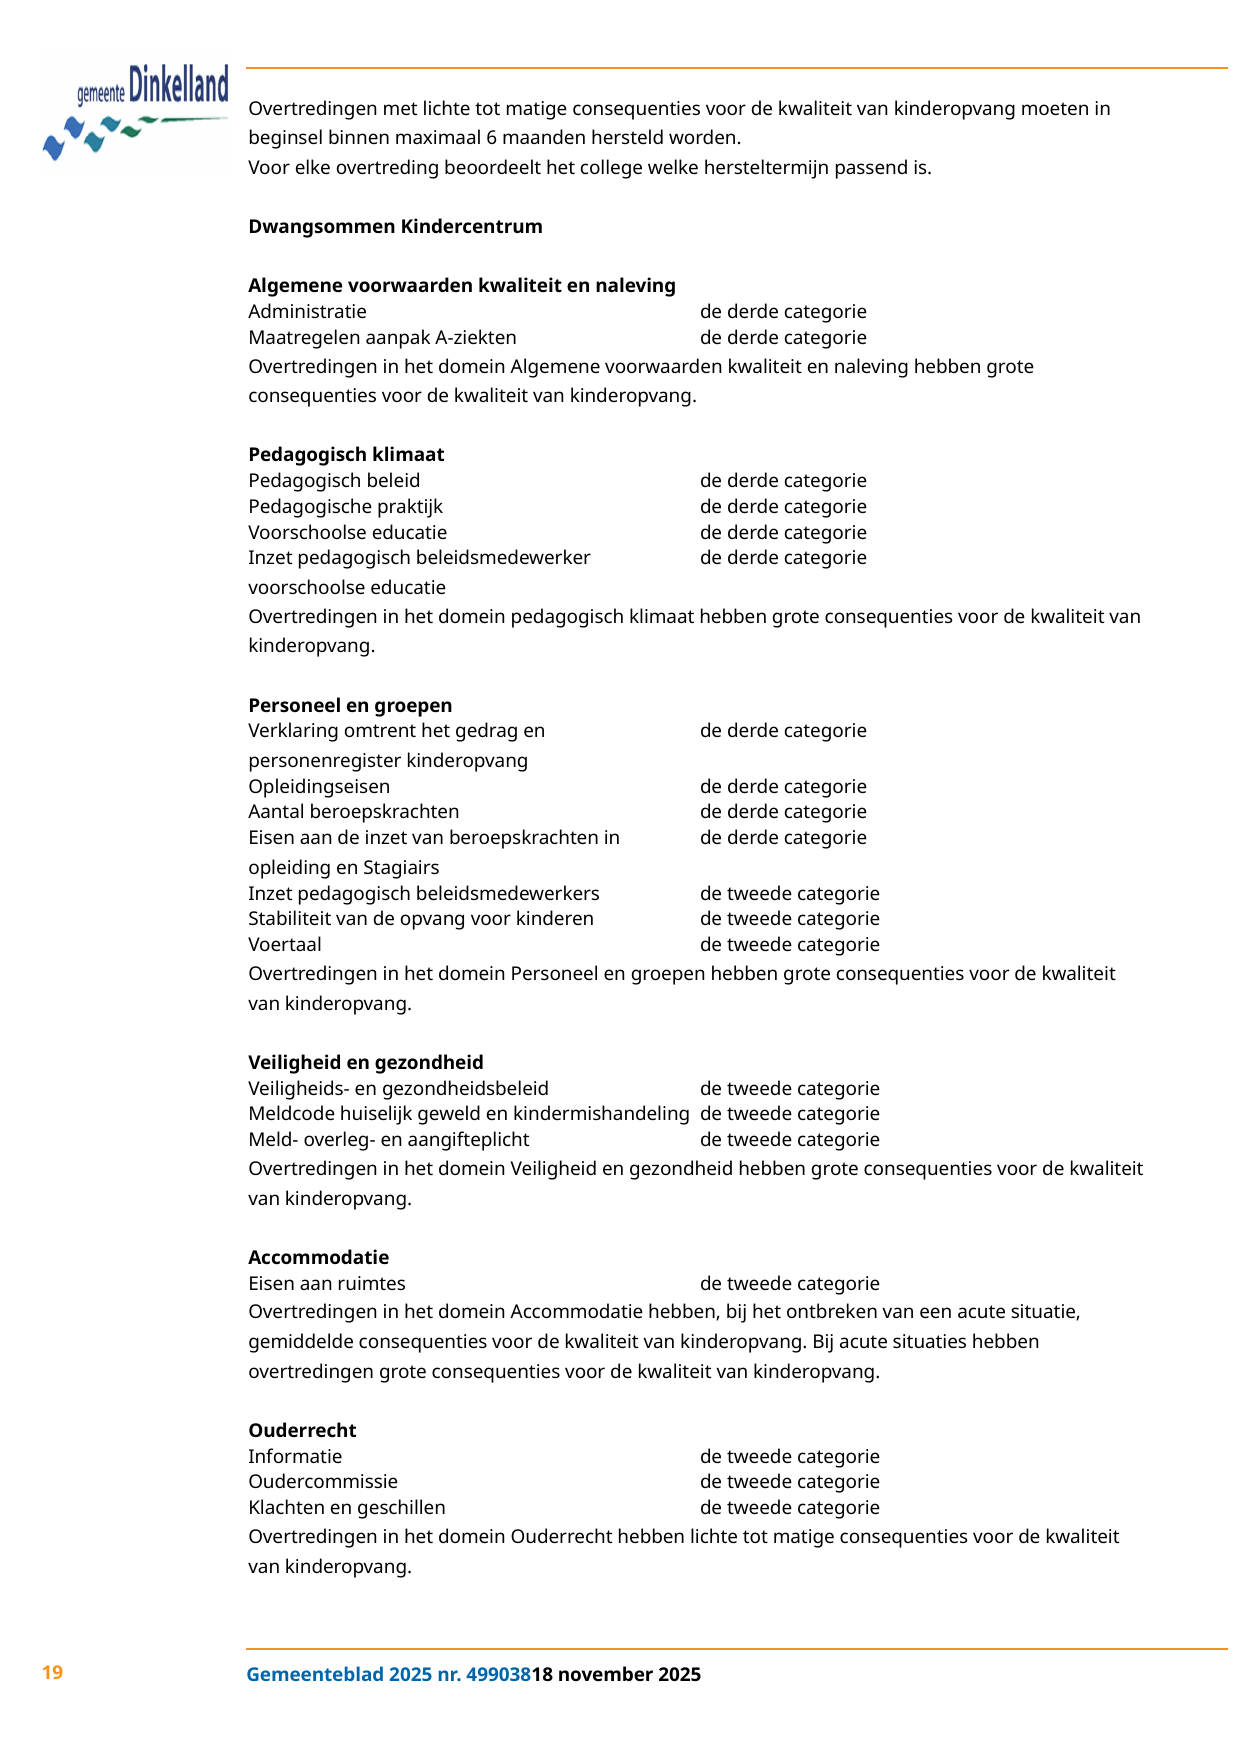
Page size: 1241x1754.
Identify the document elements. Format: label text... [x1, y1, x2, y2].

table_header Algemene voorwaarden kwaliteit en naleving [248, 273, 1152, 298]
text Overtredingen in het domein Accommodatie hebben, bij het ontbreken van een acute situatie, gemiddelde consequenties voor de kwaliteit van kinderopvang. Bij acute situaties hebben overtredingen grote consequenties voor de kwaliteit van kinderopvang. [248, 1299, 1152, 1384]
table_cell Meld- overleg- en aangifteplicht [248, 1126, 700, 1152]
table_cell de derde categorie [700, 825, 1152, 880]
text Overtredingen met lichte tot matige consequenties voor de kwaliteit van kinderopvang moeten in beginsel binnen maximaal 6 maanden hersteld worden. [248, 95, 1152, 150]
table_cell de tweede categorie [700, 1494, 1152, 1520]
table_cell de tweede categorie [700, 880, 1152, 906]
table_cell Pedagogisch beleid [248, 468, 700, 493]
table_cell Klachten en geschillen [248, 1494, 700, 1520]
table_cell de derde categorie [700, 324, 1152, 349]
table_cell de tweede categorie [700, 931, 1152, 957]
table_cell Voorschoolse educatie [248, 519, 700, 544]
table_cell Eisen aan de inzet van beroepskrachten in opleiding en Stagiairs [248, 825, 700, 880]
table_cell Inzet pedagogisch beleidsmedewerkers [248, 880, 700, 906]
table_cell de derde categorie [700, 298, 1152, 324]
table_cell de tweede categorie [700, 1270, 1152, 1296]
table_cell de tweede categorie [700, 906, 1152, 931]
table_header Veiligheid en gezondheid [248, 1049, 1152, 1075]
table_cell Maatregelen aanpak A-ziekten [248, 324, 700, 349]
table_cell Pedagogische praktijk [248, 493, 700, 519]
table_cell de derde categorie [700, 545, 1152, 600]
table_cell de tweede categorie [700, 1469, 1152, 1494]
table_cell de derde categorie [700, 519, 1152, 544]
table_header Pedagogisch klimaat [248, 442, 1152, 467]
table_cell de derde categorie [700, 718, 1152, 773]
table_cell Aantal beroepskrachten [248, 799, 700, 824]
table_cell de derde categorie [700, 799, 1152, 824]
table_cell Opleidingseisen [248, 773, 700, 799]
table_header Personeel en groepen [248, 692, 1152, 718]
table_cell Veiligheids- en gezondheidsbeleid [248, 1075, 700, 1101]
text Dwangsommen Kindercentrum [248, 213, 1152, 239]
table_cell de tweede categorie [700, 1075, 1152, 1101]
table_cell de tweede categorie [700, 1443, 1152, 1469]
table_cell Meldcode huiselijk geweld en kindermishandeling [248, 1101, 700, 1126]
table_header Accommodatie [248, 1244, 1152, 1270]
text Overtredingen in het domein pedagogisch klimaat hebben grote consequenties voor de kwaliteit van kinderopvang. [248, 603, 1152, 658]
table_cell Inzet pedagogisch beleidsmedewerker voorschoolse educatie [248, 545, 700, 600]
text Voor elke overtreding beoordeelt het college welke hersteltermijn passend is. [248, 154, 1152, 180]
table_header Ouderrecht [248, 1417, 1152, 1443]
table_cell Informatie [248, 1443, 700, 1469]
text Overtredingen in het domein Veiligheid en gezondheid hebben grote consequenties voor de kwaliteit van kinderopvang. [248, 1155, 1152, 1211]
picture [41, 47, 231, 172]
table_cell Stabiliteit van de opvang voor kinderen [248, 906, 700, 931]
table_cell de derde categorie [700, 773, 1152, 799]
table_cell de tweede categorie [700, 1126, 1152, 1152]
table_cell de tweede categorie [700, 1101, 1152, 1126]
table_cell de derde categorie [700, 468, 1152, 493]
table_cell Eisen aan ruimtes [248, 1270, 700, 1296]
table_cell Oudercommissie [248, 1469, 700, 1494]
table_cell de derde categorie [700, 493, 1152, 519]
text Overtredingen in het domein Algemene voorwaarden kwaliteit en naleving hebben grote consequenties voor de kwaliteit van kinderopvang. [248, 353, 1152, 408]
table_cell Administratie [248, 298, 700, 324]
table_cell Voertaal [248, 931, 700, 957]
text Overtredingen in het domein Personeel en groepen hebben grote consequenties voor de kwaliteit van kinderopvang. [248, 960, 1152, 1016]
table_cell Verklaring omtrent het gedrag en personenregister kinderopvang [248, 718, 700, 773]
text Overtredingen in het domein Ouderrecht hebben lichte tot matige consequenties voor de kwaliteit van kinderopvang. [248, 1523, 1152, 1579]
